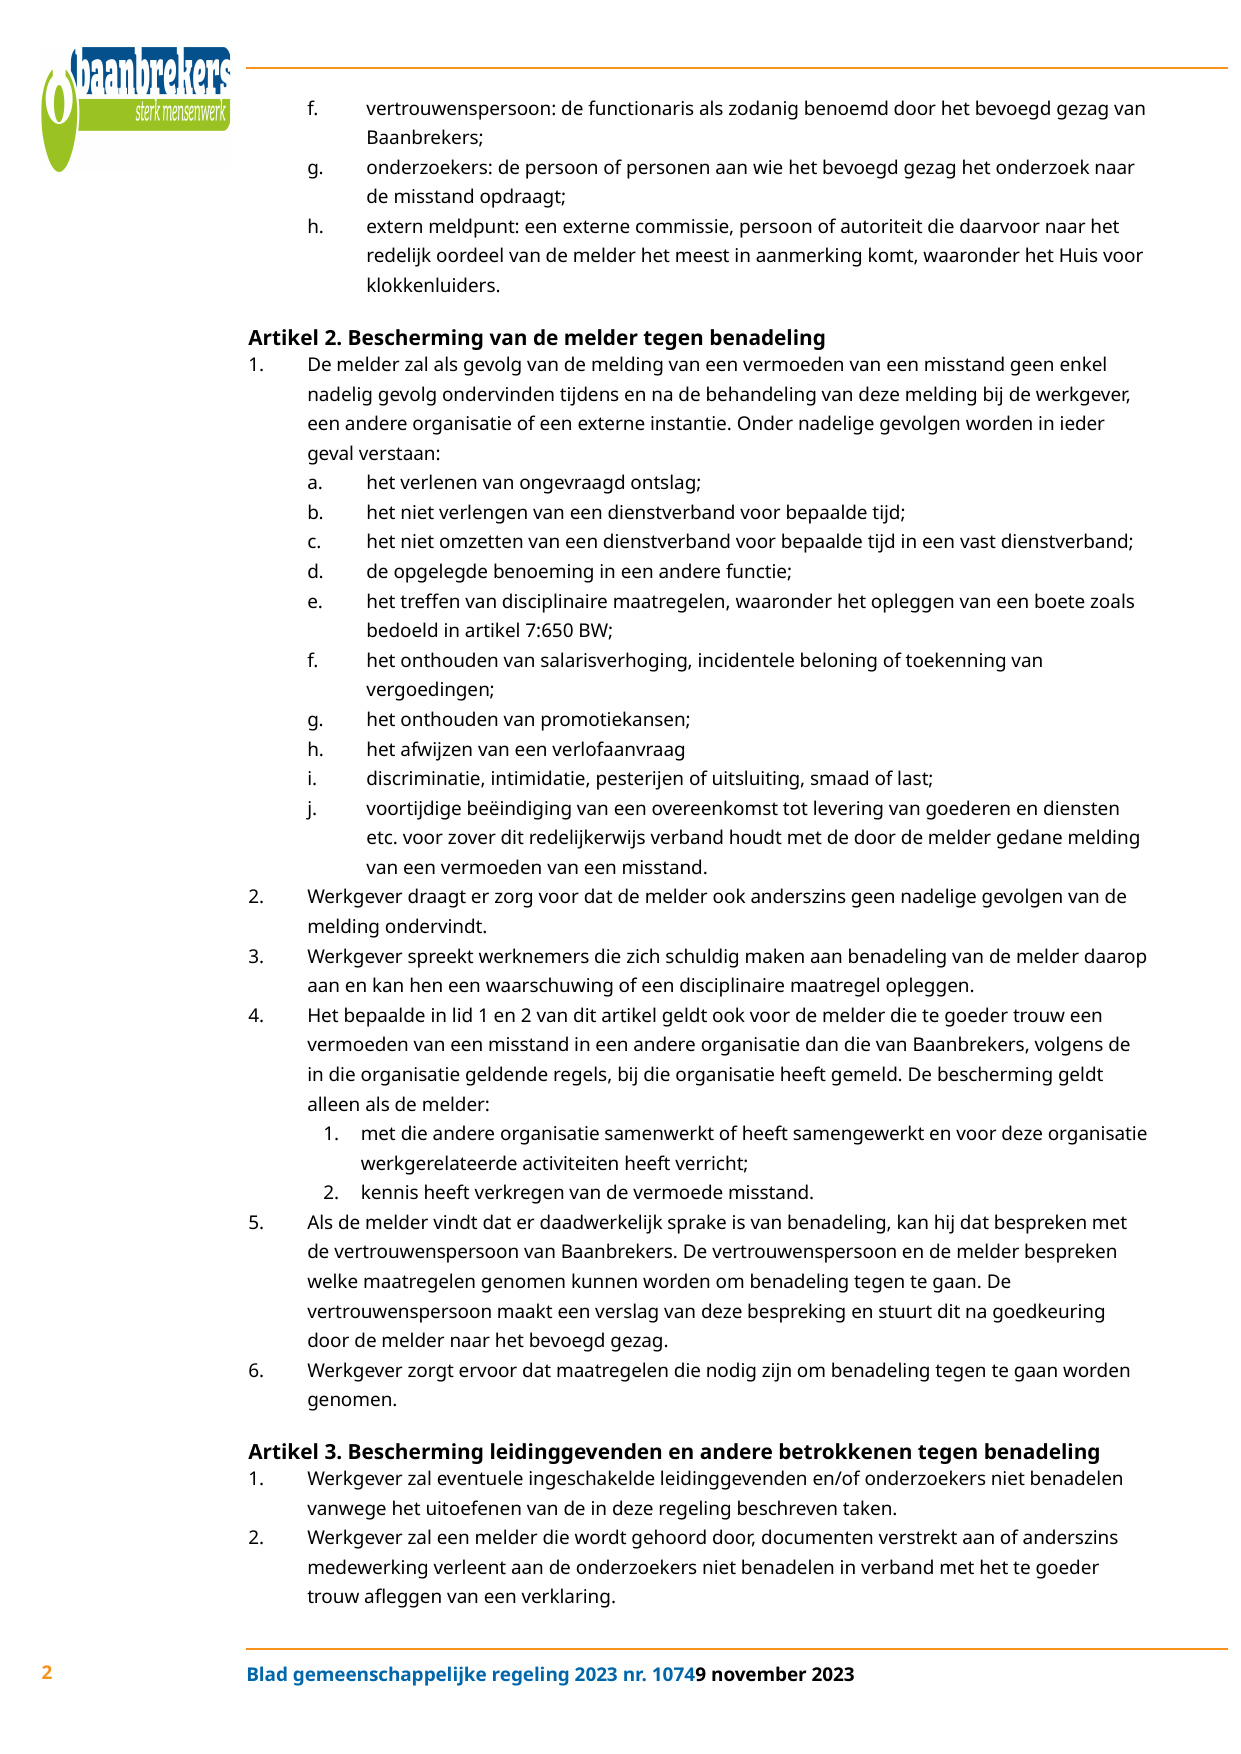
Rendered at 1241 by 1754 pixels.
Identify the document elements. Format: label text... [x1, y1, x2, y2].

text Artikel 2. Bescherming van de melder tegen benadeling [248, 323, 1152, 351]
list het niet omzetten van een dienstverband voor bepaalde tijd in een vast dienstverband; [307, 529, 1152, 554]
list de opgelegde benoeming in een andere functie; [307, 558, 1152, 584]
list met die andere organisatie samenwerkt of heeft samengewerkt en voor deze organisatie werkgerelateerde activiteiten heeft verricht; [323, 1120, 1152, 1176]
list extern meldpunt: een externe commissie, persoon of autoriteit die daarvoor naar het redelijk oordeel van de melder het meest in aanmerking komt, waaronder het Huis voor klokkenluiders. [307, 213, 1152, 298]
list het afwijzen van een verlofaanvraag [307, 736, 1152, 761]
list Als de melder vindt dat er daadwerkelijk sprake is van benadeling, kan hij dat bespreken met de vertrouwenspersoon van Baanbrekers. De vertrouwenspersoon en de melder bespreken welke maatregelen genomen kunnen worden om benadeling tegen te gaan. De vertrouwenspersoon maakt een verslag van deze bespreking en stuurt dit na goedkeuring door de melder naar het bevoegd gezag. [248, 1209, 1152, 1353]
list voortijdige beëindiging van een overeenkomst tot levering van goederen en diensten etc. voor zover dit redelijkerwijs verband houdt met de door de melder gedane melding van een vermoeden van een misstand. [307, 795, 1152, 880]
list Werkgever zal eventuele ingeschakelde leidinggevenden en/of onderzoekers niet benadelen vanwege het uitoefenen van de in deze regeling beschreven taken. [248, 1465, 1152, 1521]
list kennis heeft verkregen van de vermoede misstand. [323, 1179, 1152, 1205]
list discriminatie, intimidatie, pesterijen of uitsluiting, smaad of last; [307, 765, 1152, 791]
list onderzoekers: de persoon of personen aan wie het bevoegd gezag het onderzoek naar de misstand opdraagt; [307, 154, 1152, 209]
list De melder zal als gevolg van de melding van een vermoeden van een misstand geen enkel nadelig gevolg ondervinden tijdens en na de behandeling van deze melding bij de werkgever, een andere organisatie of een externe instantie. Onder nadelige gevolgen worden in ieder geval verstaan: [248, 351, 1152, 466]
list het niet verlengen van een dienstverband voor bepaalde tijd; [307, 499, 1152, 525]
list vertrouwenspersoon: de functionaris als zodanig benoemd door het bevoegd gezag van Baanbrekers; [307, 95, 1152, 150]
text Artikel 3. Bescherming leidinggevenden en andere betrokkenen tegen benadeling [248, 1437, 1152, 1465]
list het treffen van disciplinaire maatregelen, waaronder het opleggen van een boete zoals bedoeld in artikel 7:650 BW; [307, 588, 1152, 643]
list Het bepaalde in lid 1 en 2 van dit artikel geldt ook voor de melder die te goeder trouw een vermoeden van een misstand in een andere organisatie dan die van Baanbrekers, volgens de in die organisatie geldende regels, bij die organisatie heeft gemeld. De bescherming geldt alleen als de melder: [248, 1002, 1152, 1116]
list het verlenen van ongevraagd ontslag; [307, 469, 1152, 495]
list Werkgever zorgt ervoor dat maatregelen die nodig zijn om benadeling tegen te gaan worden genomen. [248, 1357, 1152, 1412]
list Werkgever spreekt werknemers die zich schuldig maken aan benadeling van de melder daarop aan en kan hen een waarschuwing of een disciplinaire maatregel opleggen. [248, 943, 1152, 998]
list Werkgever draagt er zorg voor dat de melder ook anderszins geen nadelige gevolgen van de melding ondervindt. [248, 884, 1152, 939]
picture [41, 47, 231, 172]
list het onthouden van promotiekansen; [307, 706, 1152, 732]
list het onthouden van salarisverhoging, incidentele beloning of toekenning van vergoedingen; [307, 647, 1152, 702]
list Werkgever zal een melder die wordt gehoord door, documenten verstrekt aan of anderszins medewerking verleent aan de onderzoekers niet benadelen in verband met het te goeder trouw afleggen van een verklaring. [248, 1524, 1152, 1609]
